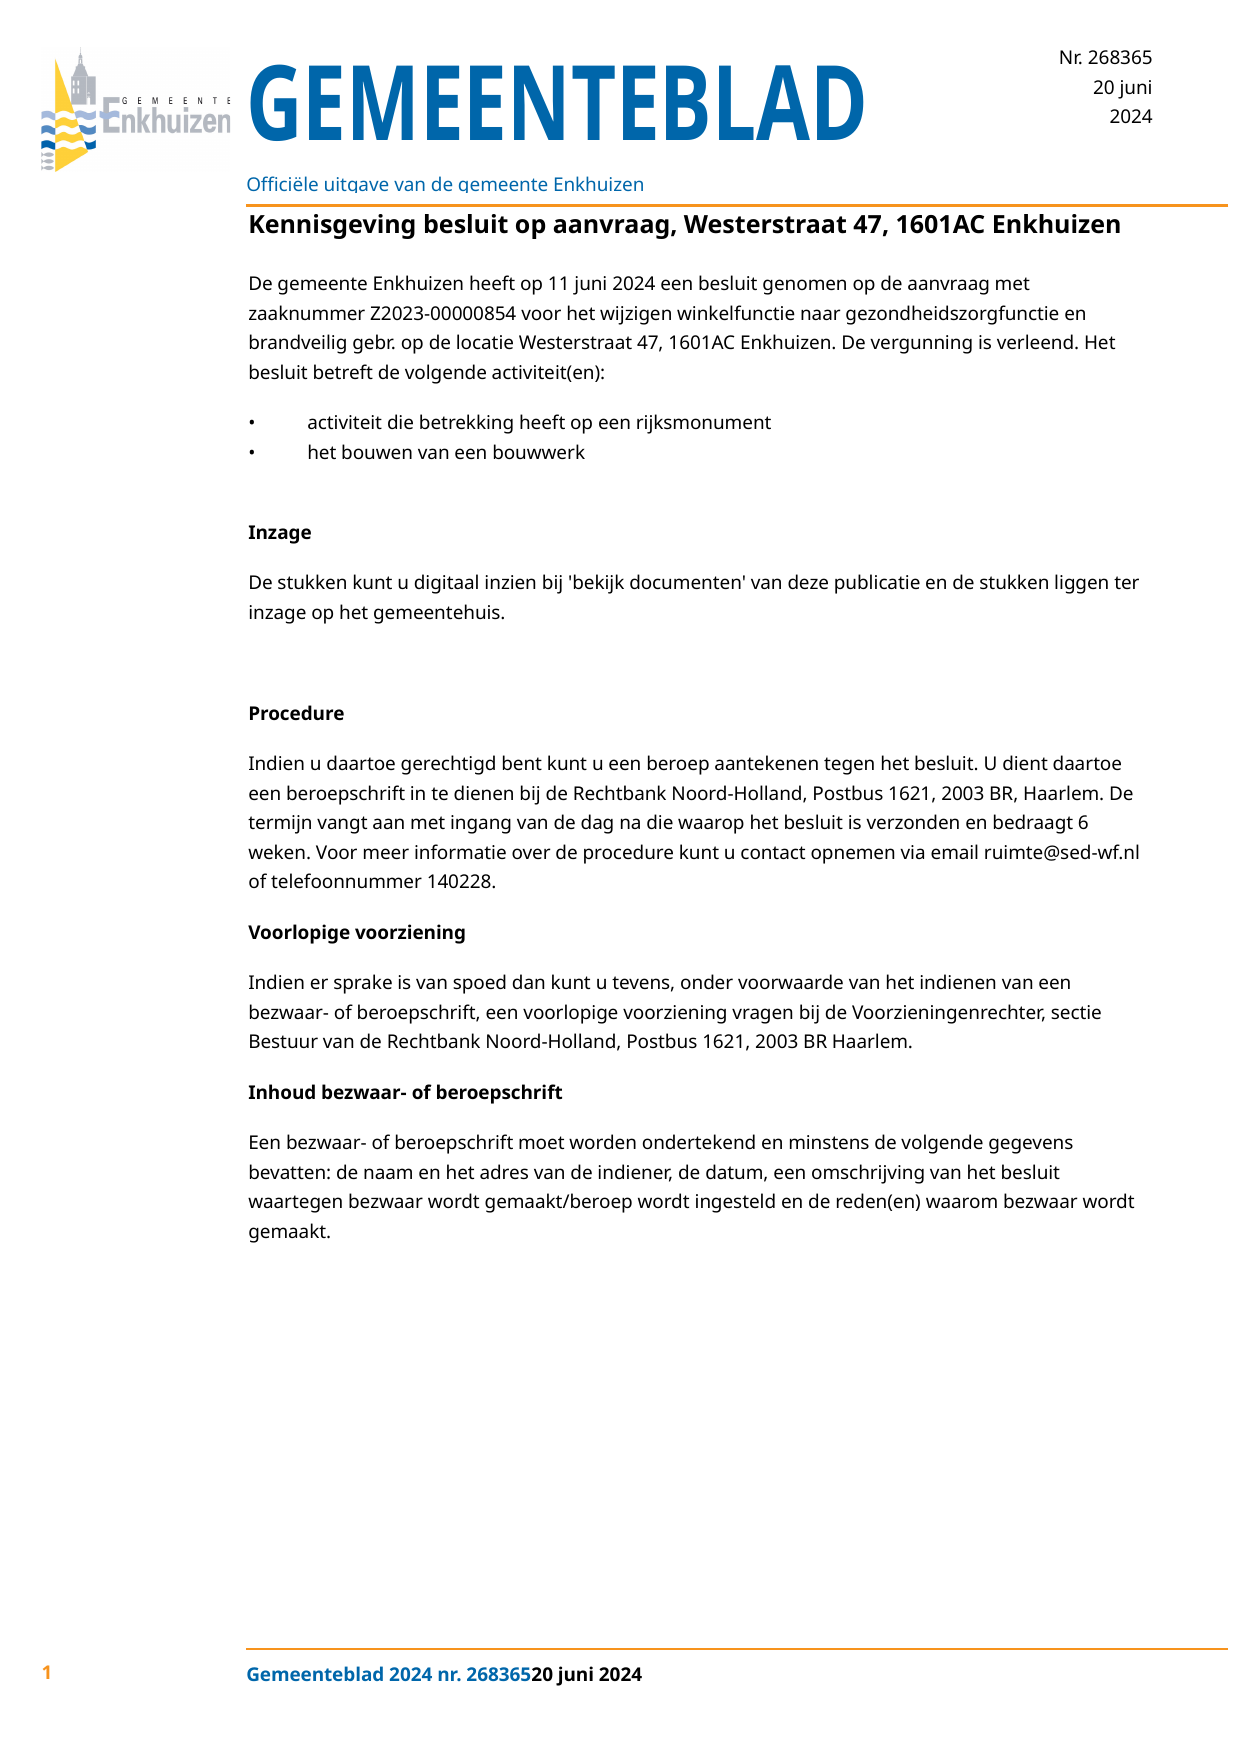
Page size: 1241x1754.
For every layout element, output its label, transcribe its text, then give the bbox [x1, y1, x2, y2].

text Indien er sprake is van spoed dan kunt u tevens, onder voorwaarde van het indienen van een bezwaar- of beroepschrift, een voorlopige voorziening vragen bij de Voorzieningenrechter, sectie Bestuur van de Rechtbank Noord-Holland, Postbus 1621, 2003 BR Haarlem. [248, 969, 1152, 1054]
list activiteit die betrekking heeft op een rijksmonument [248, 409, 1152, 435]
text Procedure [248, 700, 1152, 726]
list het bouwen van een bouwwerk [248, 439, 1152, 465]
text De stukken kunt u digitaal inzien bij 'bekijk documenten' van deze publicatie en de stukken liggen ter inzage op het gemeentehuis. [248, 569, 1152, 625]
text Voorlopige voorziening [248, 919, 1152, 945]
text Indien u daartoe gerechtigd bent kunt u een beroep aantekenen tegen het besluit. U dient daartoe een beroepschrift in te dienen bij de Rechtbank Noord-Holland, Postbus 1621, 2003 BR, Haarlem. De termijn vangt aan met ingang van de dag na die waarop het besluit is verzonden en bedraagt 6 weken. Voor meer informatie over de procedure kunt u contact opnemen via email ruimte@sed-wf.nl of telefoonnummer 140228. [248, 750, 1152, 894]
text Inhoud bezwaar- of beroepschrift [248, 1079, 1152, 1105]
text Kennisgeving besluit op aanvraag, Westerstraat 47, 1601AC Enkhuizen [248, 207, 1152, 241]
text Een bezwaar- of beroepschrift moet worden ondertekend en minstens de volgende gegevens bevatten: de naam en het adres van de indiener, de datum, een omschrijving van het besluit waartegen bezwaar wordt gemaakt/beroep wordt ingesteld en de reden(en) waarom bezwaar wordt gemaakt. [248, 1129, 1152, 1244]
text De gemeente Enkhuizen heeft op 11 juni 2024 een besluit genomen op de aanvraag met zaaknummer Z2023-00000854 voor het wijzigen winkelfunctie naar gezondheidszorgfunctie en brandveilig gebr. op de locatie Westerstraat 47, 1601AC Enkhuizen. De vergunning is verleend. Het besluit betreft de volgende activiteit(en): [248, 270, 1152, 385]
picture [41, 47, 231, 172]
text Inzage [248, 519, 1152, 545]
